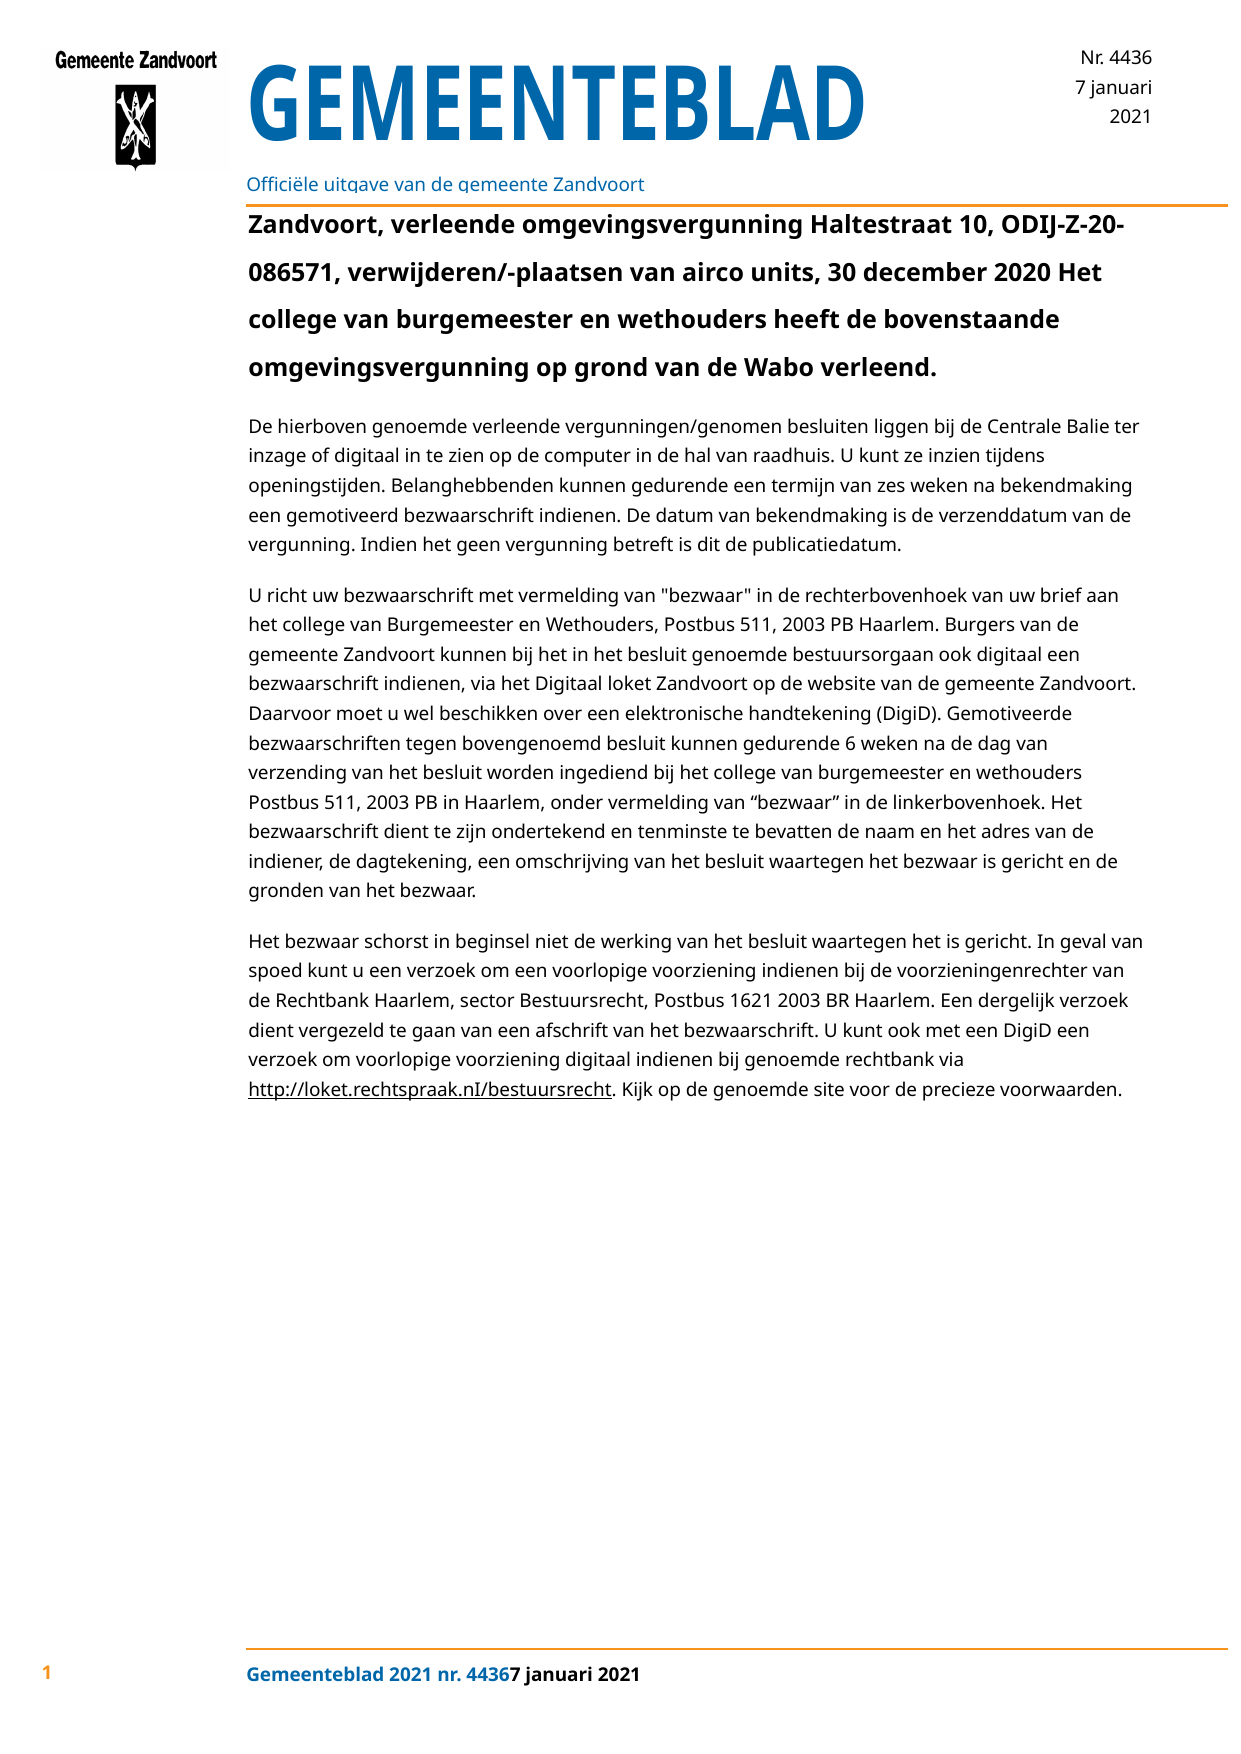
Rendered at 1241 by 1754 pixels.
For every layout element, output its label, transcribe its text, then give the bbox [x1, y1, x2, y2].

text Zandvoort, verleende omgevingsvergunning Haltestraat 10, ODIJ-Z-20-086571, verwijderen/-plaatsen van airco units, 30 december 2020 Het college van burgemeester en wethouders heeft de bovenstaande omgevingsvergunning op grond van de Wabo verleend. [248, 207, 1152, 384]
text U richt uw bezwaarschrift met vermelding van "bezwaar" in de rechterbovenhoek van uw brief aan het college van Burgemeester en Wethouders, Postbus 511, 2003 PB Haarlem. Burgers van de gemeente Zandvoort kunnen bij het in het besluit genoemde bestuursorgaan ook digitaal een bezwaarschrift indienen, via het Digitaal loket Zandvoort op de website van de gemeente Zandvoort. Daarvoor moet u wel beschikken over een elektronische handtekening (DigiD). Gemotiveerde bezwaarschriften tegen bovengenoemd besluit kunnen gedurende 6 weken na de dag van verzending van het besluit worden ingediend bij het college van burgemeester en wethouders Postbus 511, 2003 PB in Haarlem, onder vermelding van “bezwaar” in de linkerbovenhoek. Het bezwaarschrift dient te zijn ondertekend en tenminste te bevatten de naam en het adres van de indiener, de dagtekening, een omschrijving van het besluit waartegen het bezwaar is gericht en de gronden van het bezwaar. [248, 582, 1152, 903]
text Het bezwaar schorst in beginsel niet de werking van het besluit waartegen het is gericht. In geval van spoed kunt u een verzoek om een voorlopige voorziening indienen bij de voorzieningenrechter van de Rechtbank Haarlem, sector Bestuursrecht, Postbus 1621 2003 BR Haarlem. Een dergelijk verzoek dient vergezeld te gaan van een afschrift van het bezwaarschrift. U kunt ook met een DigiD een verzoek om voorlopige voorziening digitaal indienen bij genoemde rechtbank via http://loket.rechtspraak.nI/bestuursrecht. Kijk op de genoemde site voor de precieze voorwaarden. [248, 928, 1152, 1102]
text De hierboven genoemde verleende vergunningen/genomen besluiten liggen bij de Centrale Balie ter inzage of digitaal in te zien op de computer in de hal van raadhuis. U kunt ze inzien tijdens openingstijden. Belanghebbenden kunnen gedurende een termijn van zes weken na bekendmaking een gemotiveerd bezwaarschrift indienen. De datum van bekendmaking is de verzenddatum van de vergunning. Indien het geen vergunning betreft is dit de publicatiedatum. [248, 413, 1152, 557]
picture [41, 47, 231, 172]
